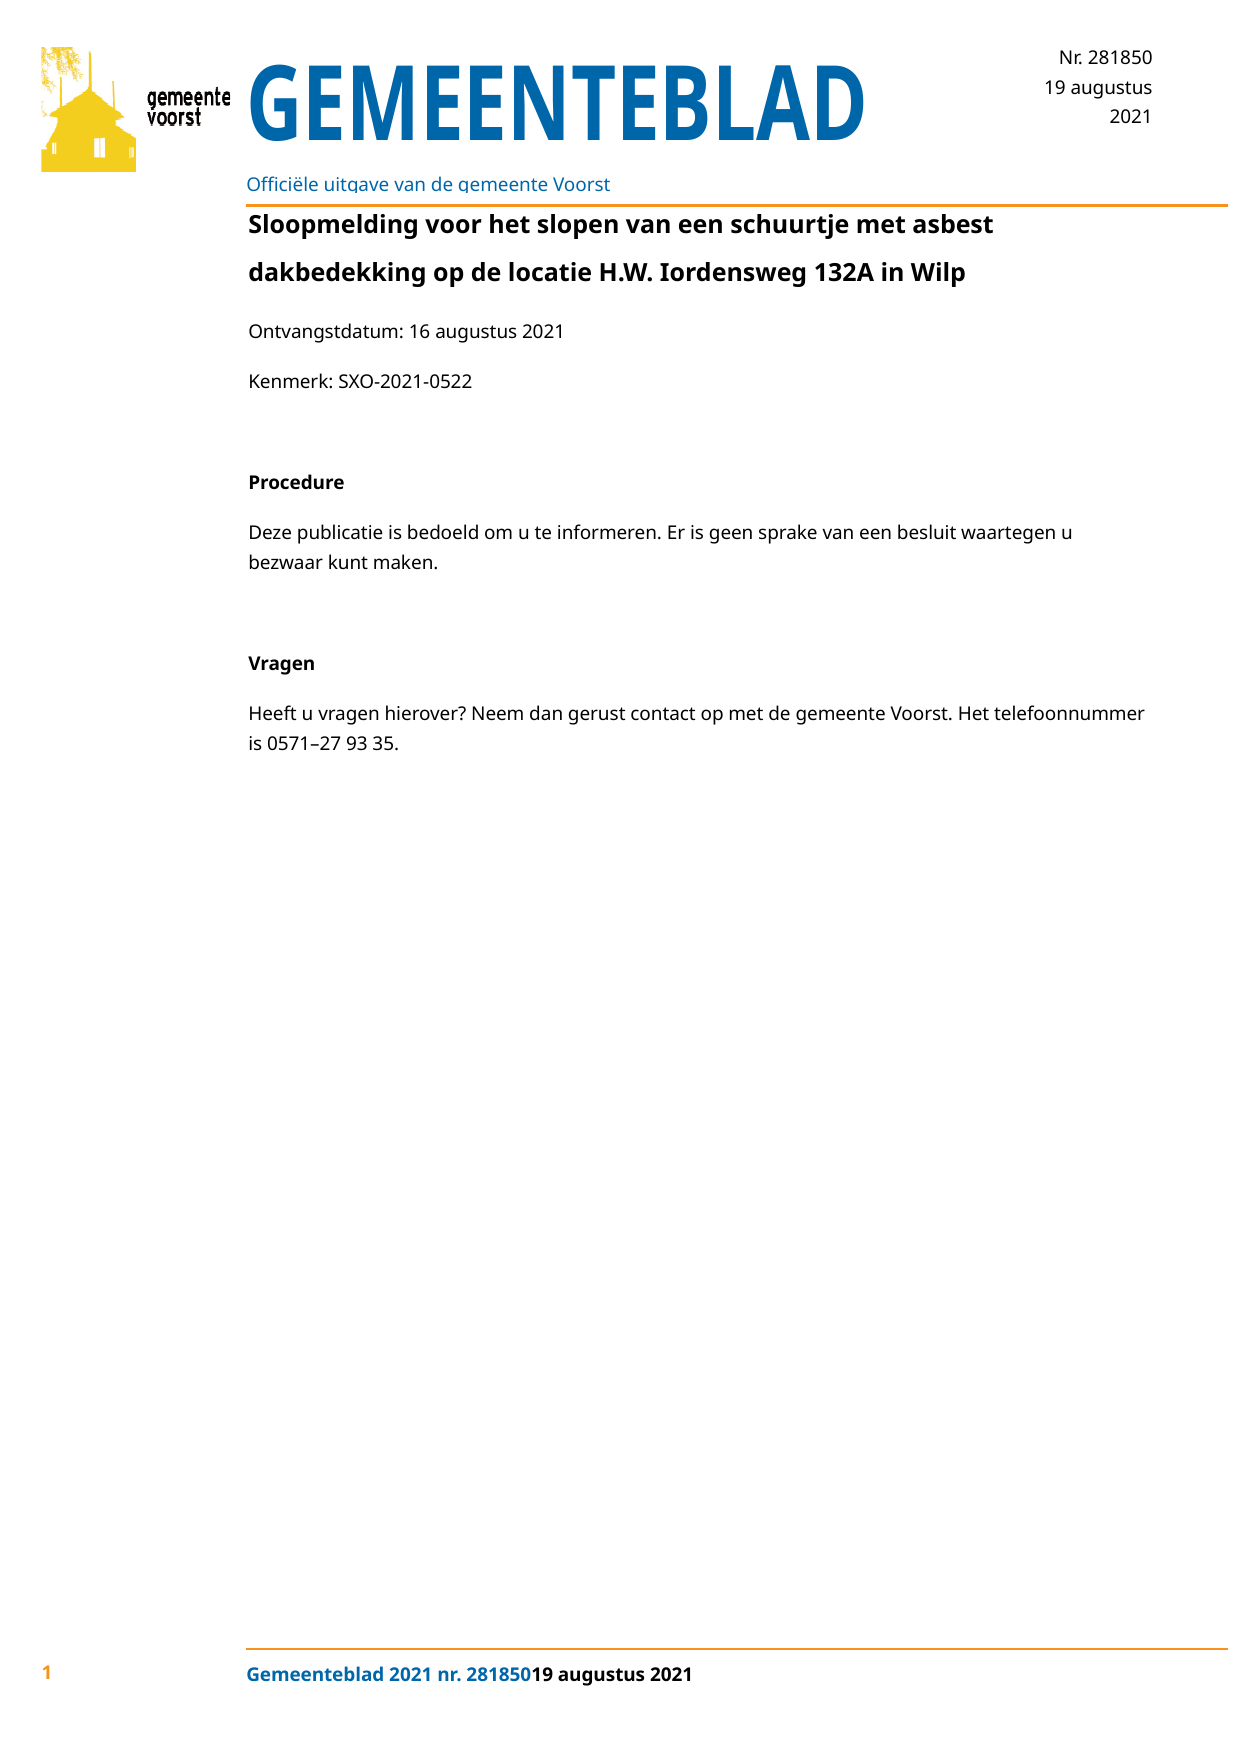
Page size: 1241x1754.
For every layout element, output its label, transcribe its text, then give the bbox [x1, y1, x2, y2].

text Deze publicatie is bedoeld om u te informeren. Er is geen sprake van een besluit waartegen u bezwaar kunt maken. [248, 519, 1152, 575]
text Heeft u vragen hierover? Neem dan gerust contact op met de gemeente Voorst. Het telefoonnummer is 0571–27 93 35. [248, 700, 1152, 756]
text Kenmerk: SXO-2021-0522 [248, 368, 1152, 394]
text Vragen [248, 650, 1152, 676]
text Ontvangstdatum: 16 augustus 2021 [248, 318, 1152, 344]
picture [41, 47, 231, 172]
text Procedure [248, 469, 1152, 495]
text Sloopmelding voor het slopen van een schuurtje met asbest dakbedekking op de locatie H.W. Iordensweg 132A in Wilp [248, 207, 1152, 288]
